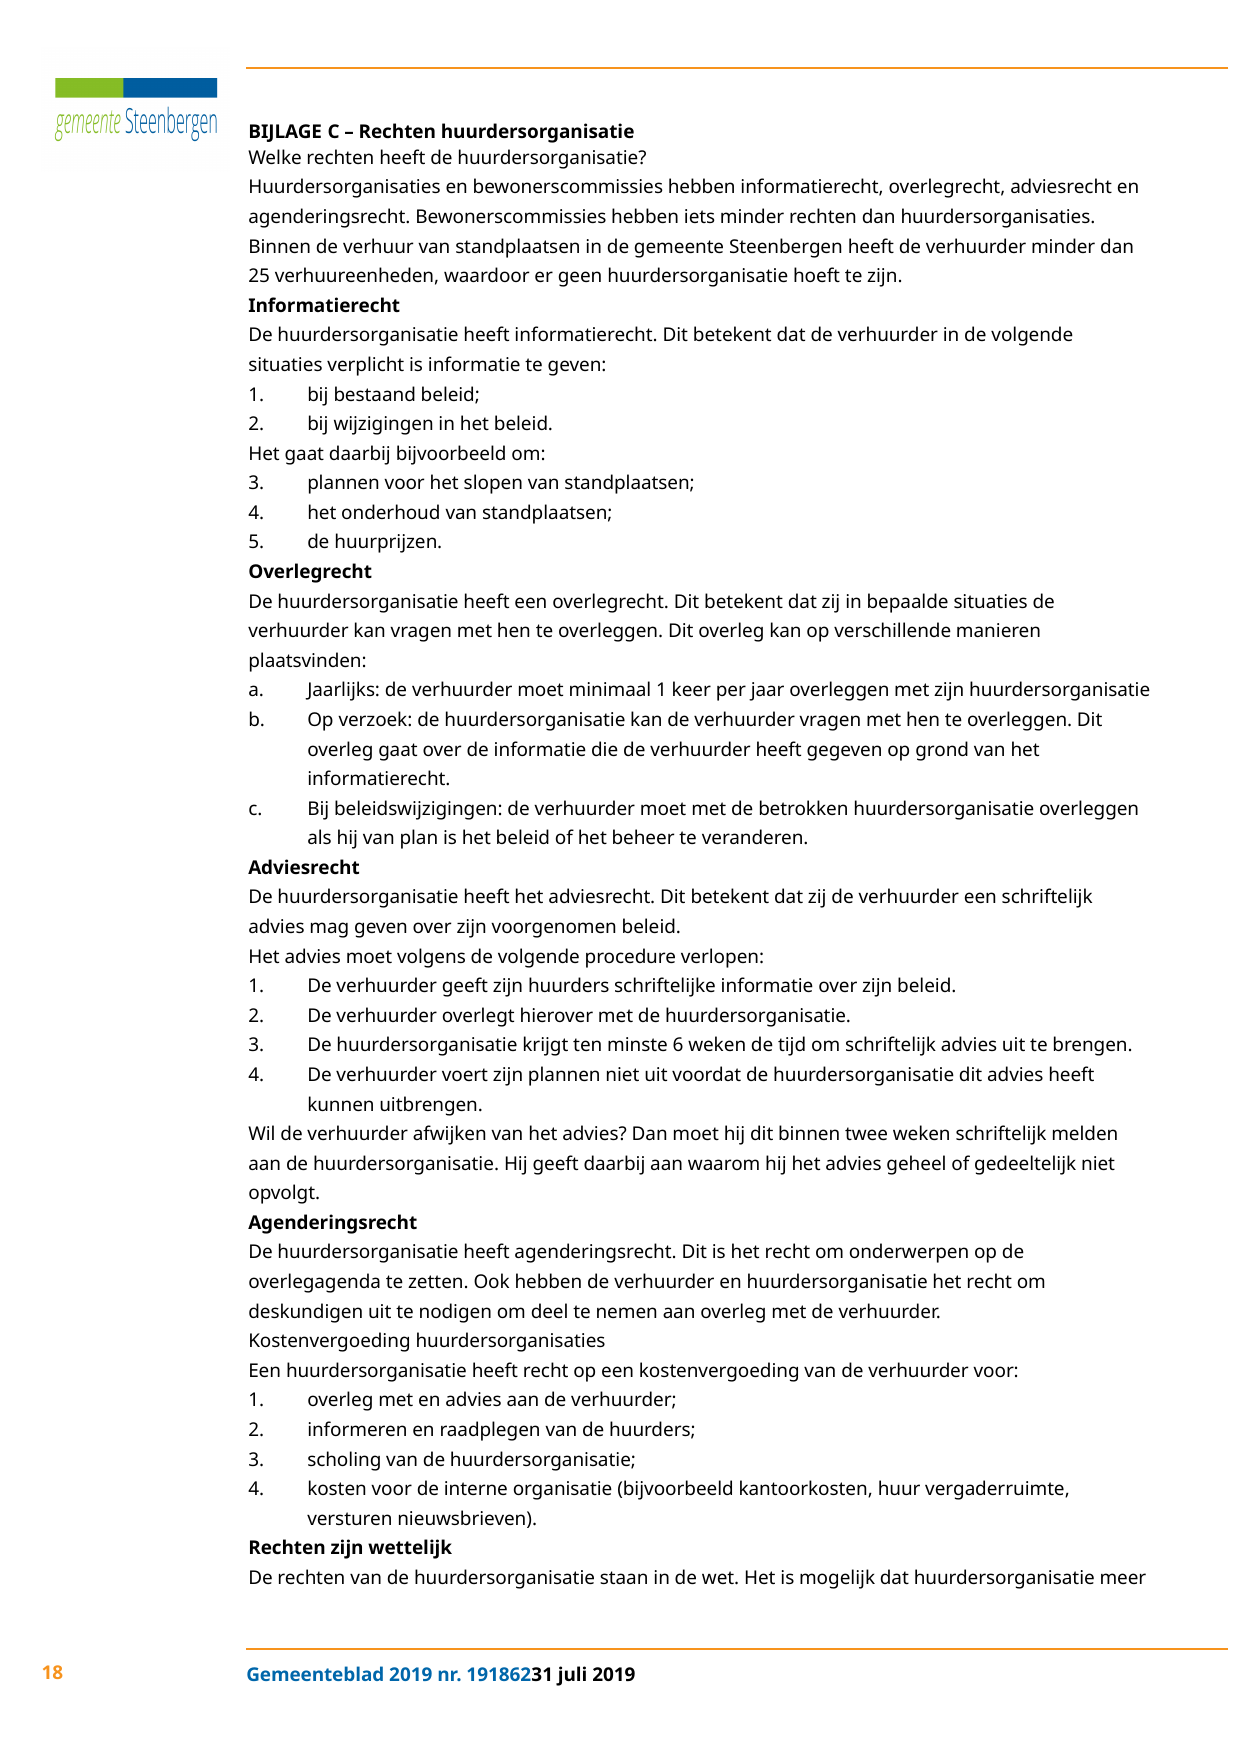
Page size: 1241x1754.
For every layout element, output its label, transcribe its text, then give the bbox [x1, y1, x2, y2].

text Rechten zijn wettelijk [248, 1534, 1152, 1560]
list De verhuurder geeft zijn huurders schriftelijke informatie over zijn beleid. [248, 972, 1152, 998]
list Op verzoek: de huurdersorganisatie kan de verhuurder vragen met hen te overleggen. Dit overleg gaat over de informatie die de verhuurder heeft gegeven op grond van het informatierecht. [248, 706, 1152, 791]
text Overlegrecht [248, 558, 1152, 584]
text Het advies moet volgens de volgende procedure verlopen: [248, 943, 1152, 969]
text De huurdersorganisatie heeft informatierecht. Dit betekent dat de verhuurder in de volgende situaties verplicht is informatie te geven: [248, 322, 1152, 377]
text BIJLAGE C – Rechten huurdersorganisatie [248, 116, 1152, 144]
text Adviesrecht [248, 854, 1152, 880]
list het onderhoud van standplaatsen; [248, 499, 1152, 525]
text Wil de verhuurder afwijken van het advies? Dan moet hij dit binnen twee weken schriftelijk melden aan de huurdersorganisatie. Hij geeft daarbij aan waarom hij het advies geheel of gedeeltelijk niet opvolgt. [248, 1120, 1152, 1205]
list De verhuurder overlegt hierover met de huurdersorganisatie. [248, 1002, 1152, 1028]
list De verhuurder voert zijn plannen niet uit voordat de huurdersorganisatie dit advies heeft kunnen uitbrengen. [248, 1061, 1152, 1117]
text Agenderingsrecht [248, 1209, 1152, 1235]
list Bij beleidswijzigingen: de verhuurder moet met de betrokken huurdersorganisatie overleggen als hij van plan is het beleid of het beheer te veranderen. [248, 795, 1152, 850]
text De huurdersorganisatie heeft agenderingsrecht. Dit is het recht om onderwerpen op de overlegagenda te zetten. Ook hebben de verhuurder en huurdersorganisatie het recht om deskundigen uit te nodigen om deel te nemen aan overleg met de verhuurder. [248, 1239, 1152, 1324]
list informeren en raadplegen van de huurders; [248, 1416, 1152, 1442]
text Huurdersorganisaties en bewonerscommissies hebben informatierecht, overlegrecht, adviesrecht en agenderingsrecht. Bewonerscommissies hebben iets minder rechten dan huurdersorganisaties. Binnen de verhuur van standplaatsen in de gemeente Steenbergen heeft de verhuurder minder dan 25 verhuureenheden, waardoor er geen huurdersorganisatie hoeft te zijn. [248, 174, 1152, 288]
text Een huurdersorganisatie heeft recht op een kostenvergoeding van de verhuurder voor: [248, 1357, 1152, 1383]
text De rechten van de huurdersorganisatie staan in de wet. Het is mogelijk dat huurdersorganisatie meer [248, 1564, 1152, 1590]
text Kostenvergoeding huurdersorganisaties [248, 1327, 1152, 1353]
list De huurdersorganisatie krijgt ten minste 6 weken de tijd om schriftelijk advies uit te brengen. [248, 1032, 1152, 1057]
text Het gaat daarbij bijvoorbeeld om: [248, 440, 1152, 466]
text Informatierecht [248, 292, 1152, 318]
list scholing van de huurdersorganisatie; [248, 1446, 1152, 1472]
list Jaarlijks: de verhuurder moet minimaal 1 keer per jaar overleggen met zijn huurdersorganisatie [248, 677, 1152, 702]
list overleg met en advies aan de verhuurder; [248, 1387, 1152, 1412]
list bij wijzigingen in het beleid. [248, 410, 1152, 436]
text De huurdersorganisatie heeft het adviesrecht. Dit betekent dat zij de verhuurder een schriftelijk advies mag geven over zijn voorgenomen beleid. [248, 884, 1152, 939]
picture [41, 47, 231, 172]
text Welke rechten heeft de huurdersorganisatie? [248, 144, 1152, 170]
list de huurprijzen. [248, 529, 1152, 554]
list kosten voor de interne organisatie (bijvoorbeeld kantoorkosten, huur vergaderruimte, versturen nieuwsbrieven). [248, 1475, 1152, 1531]
list bij bestaand beleid; [248, 381, 1152, 407]
list plannen voor het slopen van standplaatsen; [248, 469, 1152, 495]
text De huurdersorganisatie heeft een overlegrecht. Dit betekent dat zij in bepaalde situaties de verhuurder kan vragen met hen te overleggen. Dit overleg kan op verschillende manieren plaatsvinden: [248, 588, 1152, 673]
